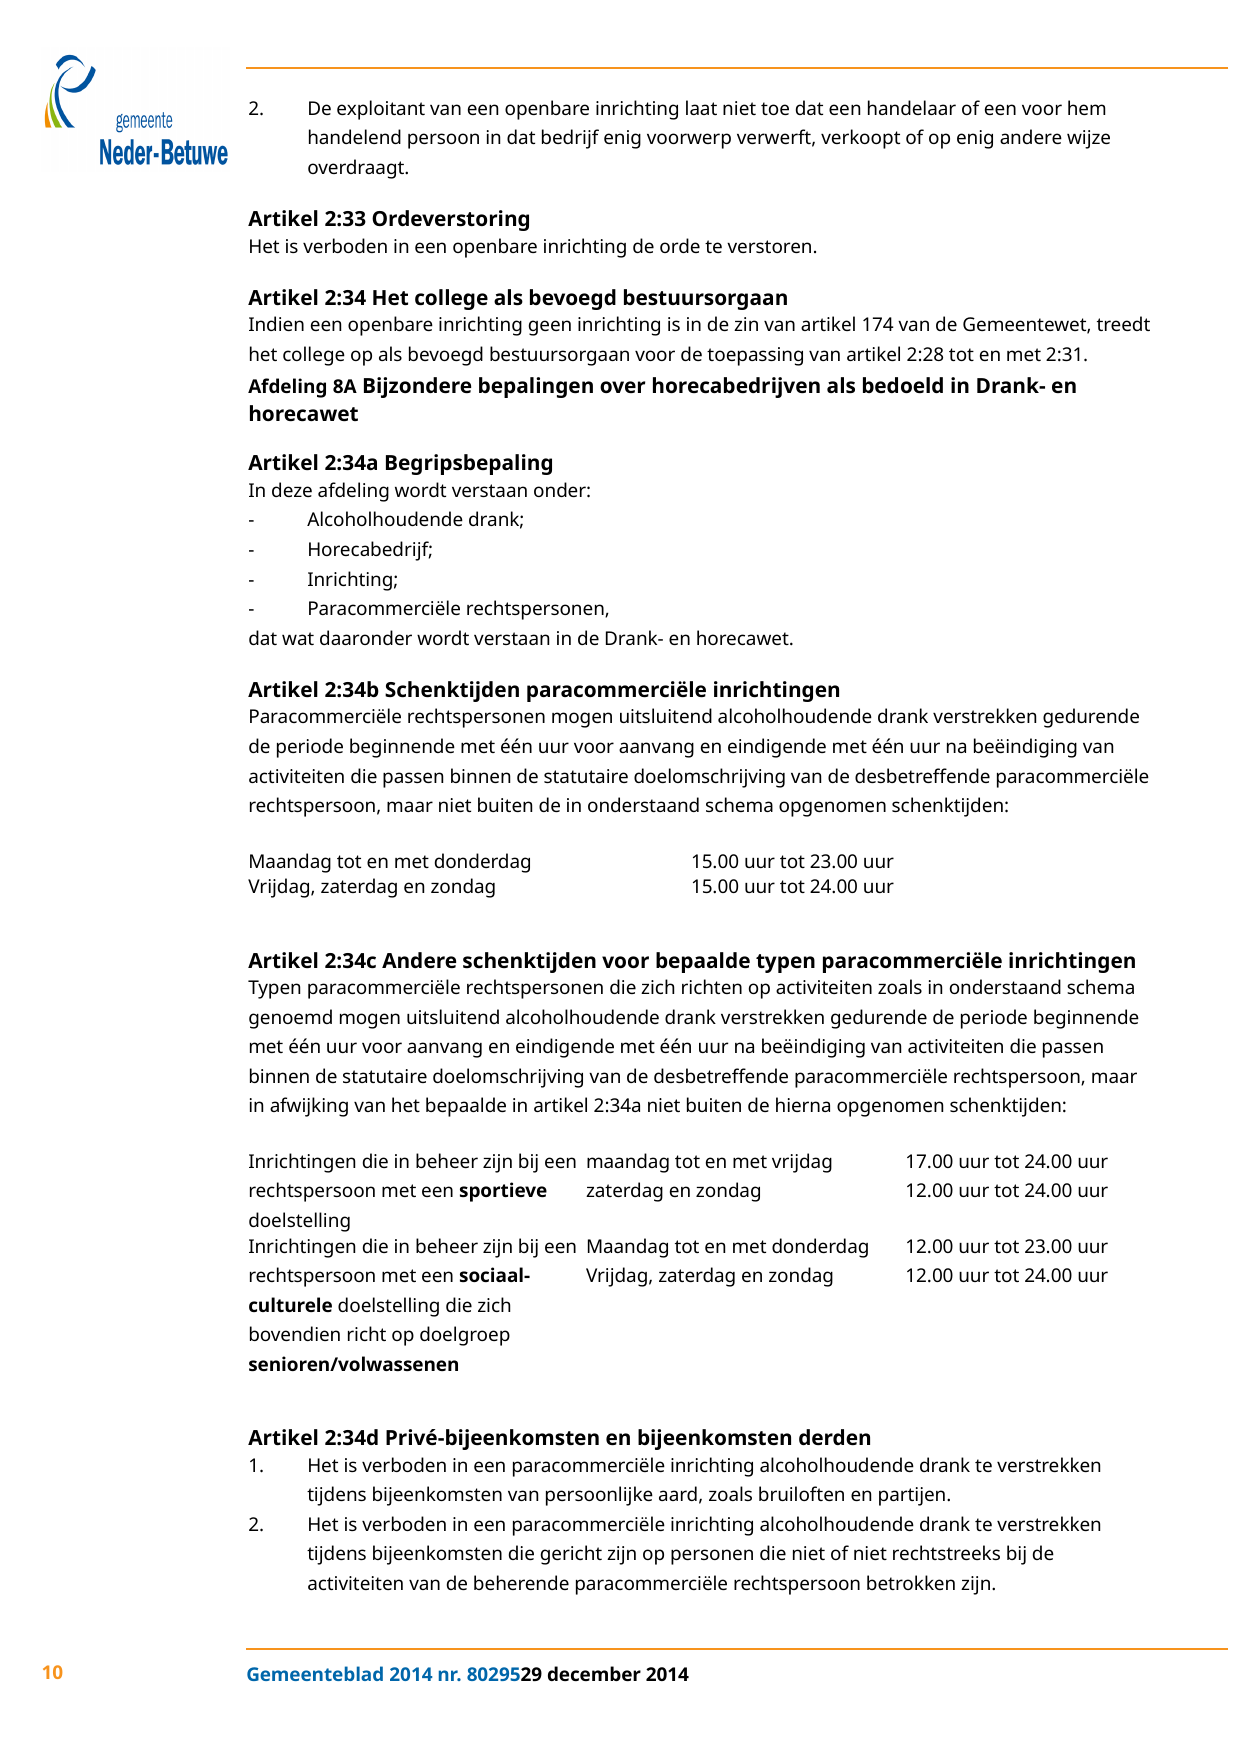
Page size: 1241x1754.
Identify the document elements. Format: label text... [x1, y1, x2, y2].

text dat wat daaronder wordt verstaan in de Drank- en horecawet. [248, 625, 1152, 651]
text Het is verboden in een openbare inrichting de orde te verstoren. [248, 233, 1152, 258]
text Artikel 2:33 Ordeverstoring [248, 204, 1152, 233]
list Het is verboden in een paracommerciële inrichting alcoholhoudende drank te verstrekken tijdens bijeenkomsten die gericht zijn op personen die niet of niet rechtstreeks bij de activiteiten van de beherende paracommerciële rechtspersoon betrokken zijn. [248, 1511, 1152, 1596]
text Afdeling 8A Bijzondere bepalingen over horecabedrijven als bedoeld in Drank- en horecawet [248, 371, 1152, 428]
table_header 17.00 uur tot 24.00 uur 12.00 uur tot 24.00 uur [905, 1148, 1152, 1233]
text Paracommerciële rechtspersonen mogen uitsluitend alcoholhoudende drank verstrekken gedurende de periode beginnende met één uur voor aanvang en eindigende met één uur na beëindiging van activiteiten die passen binnen de statutaire doelomschrijving van de desbetreffende paracommerciële rechtspersoon, maar niet buiten de in onderstaand schema opgenomen schenktijden: [248, 704, 1152, 818]
list Inrichting; [248, 566, 1152, 591]
table_header Maandag tot en met donderdag [248, 848, 691, 873]
text Typen paracommerciële rechtspersonen die zich richten op activiteiten zoals in onderstaand schema genoemd mogen uitsluitend alcoholhoudende drank verstrekken gedurende de periode beginnende met één uur voor aanvang en eindigende met één uur na beëindiging van activiteiten die passen binnen de statutaire doelomschrijving van de desbetreffende paracommerciële rechtspersoon, maar in afwijking van het bepaalde in artikel 2:34a niet buiten de hierna opgenomen schenktijden: [248, 974, 1152, 1118]
text Indien een openbare inrichting geen inrichting is in de zin van artikel 174 van de Gemeentewet, treedt het college op als bevoegd bestuursorgaan voor de toepassing van artikel 2:28 tot en met 2:31. [248, 312, 1152, 367]
text Artikel 2:34d Privé-bijeenkomsten en bijeenkomsten derden [248, 1423, 1152, 1452]
table_header maandag tot en met vrijdag zaterdag en zondag [586, 1148, 905, 1233]
text Artikel 2:34b Schenktijden paracommerciële inrichtingen [248, 675, 1152, 704]
text Artikel 2:34c Andere schenktijden voor bepaalde typen paracommerciële inrichtingen [248, 946, 1152, 974]
table_header Inrichtingen die in beheer zijn bij een rechtspersoon met een sportieve doelstelling [248, 1148, 586, 1233]
table_cell Inrichtingen die in beheer zijn bij een rechtspersoon met een sociaal-culturele doelstelling die zich bovendien richt op doelgroep senioren/volwassenen [248, 1233, 586, 1377]
text In deze afdeling wordt verstaan onder: [248, 477, 1152, 503]
list Het is verboden in een paracommerciële inrichting alcoholhoudende drank te verstrekken tijdens bijeenkomsten van persoonlijke aard, zoals bruiloften en partijen. [248, 1452, 1152, 1507]
list De exploitant van een openbare inrichting laat niet toe dat een handelaar of een voor hem handelend persoon in dat bedrijf enig voorwerp verwerft, verkoopt of op enig andere wijze overdraagt. [248, 95, 1152, 180]
text Artikel 2:34 Het college als bevoegd bestuursorgaan [248, 283, 1152, 312]
table_cell Maandag tot en met donderdag Vrijdag, zaterdag en zondag [586, 1233, 905, 1377]
list Paracommerciële rechtspersonen, [248, 595, 1152, 621]
table_cell Vrijdag, zaterdag en zondag [248, 874, 691, 899]
table_header 15.00 uur tot 23.00 uur [691, 848, 1152, 873]
text Artikel 2:34a Begripsbepaling [248, 448, 1152, 477]
table_cell 12.00 uur tot 23.00 uur 12.00 uur tot 24.00 uur [905, 1233, 1152, 1377]
list Horecabedrijf; [248, 536, 1152, 562]
list Alcoholhoudende drank; [248, 507, 1152, 532]
table_cell 15.00 uur tot 24.00 uur [691, 874, 1152, 899]
picture [41, 47, 231, 172]
